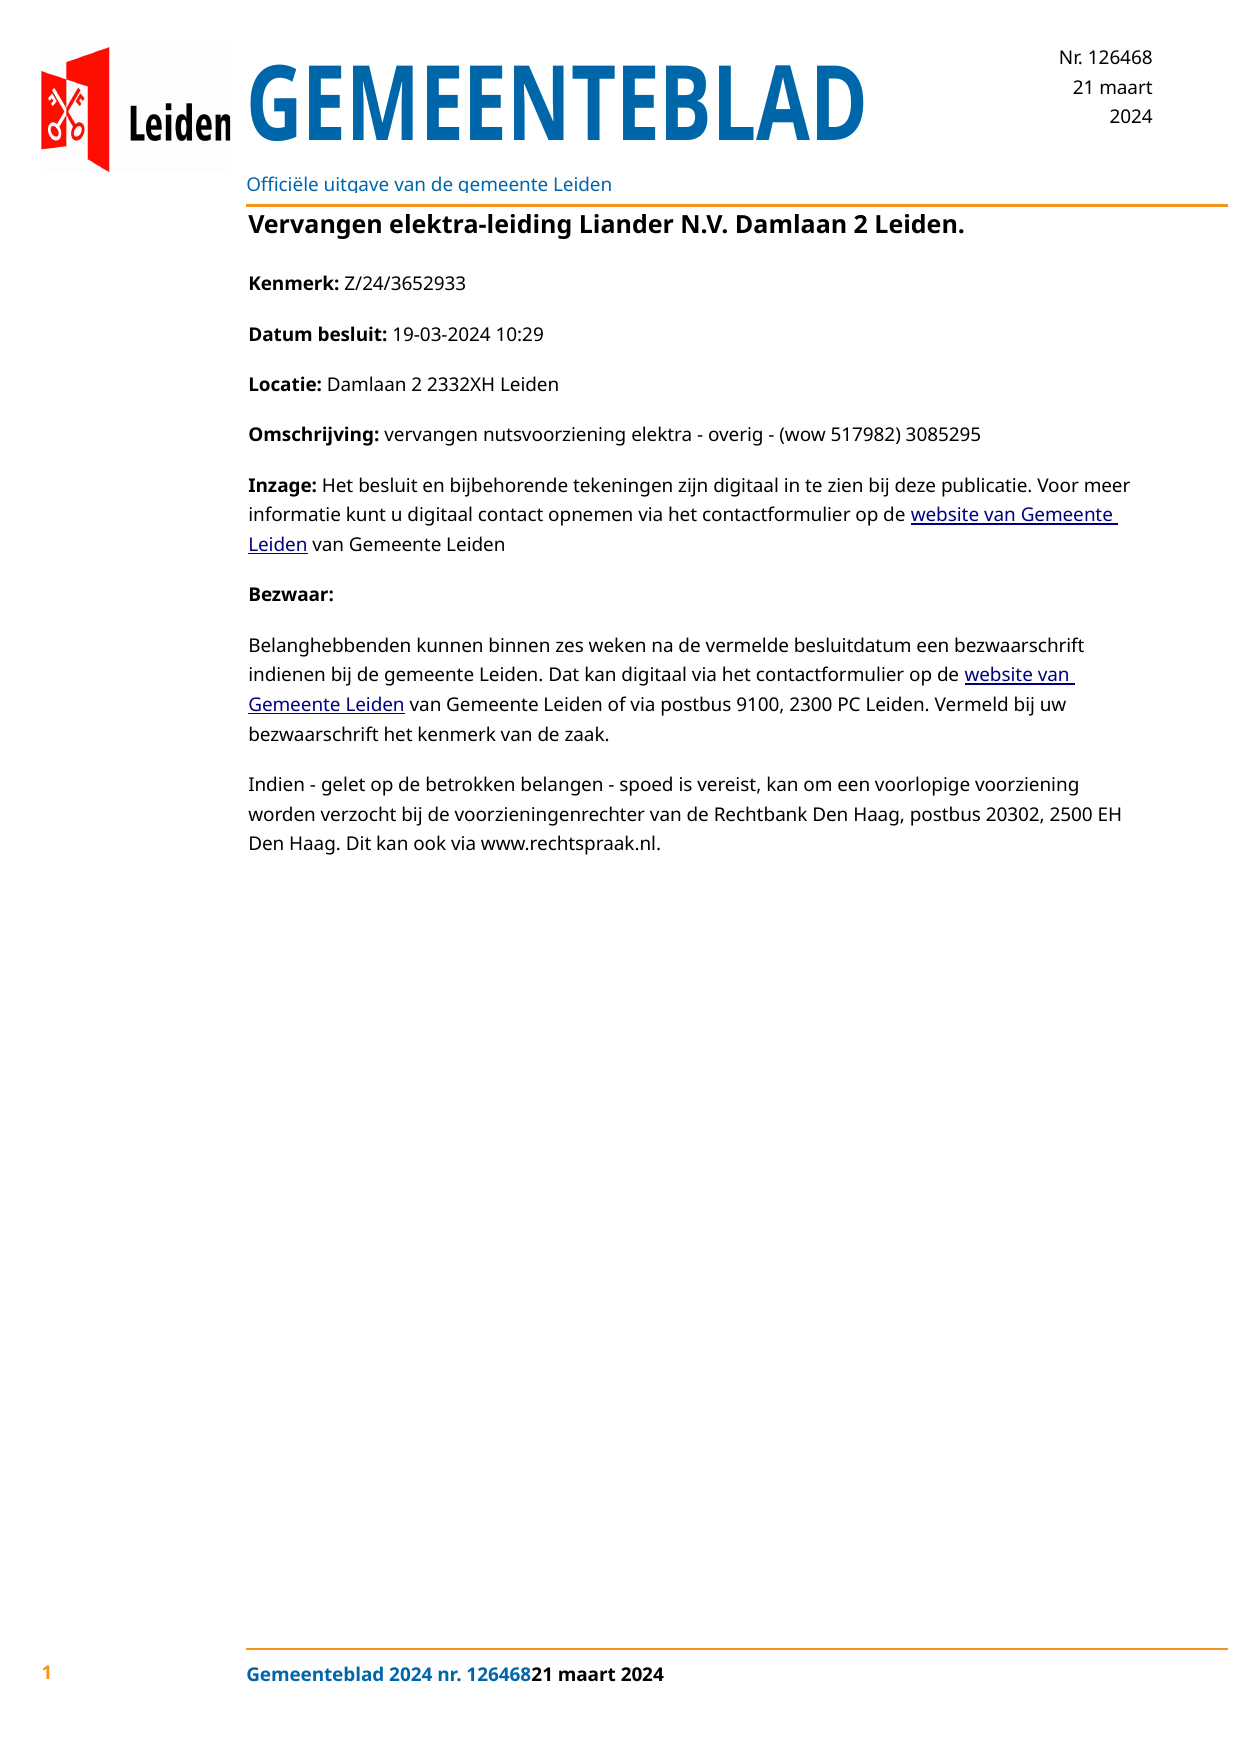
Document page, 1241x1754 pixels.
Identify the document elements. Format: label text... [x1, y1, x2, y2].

text Locatie: Damlaan 2 2332XH Leiden [248, 371, 1152, 397]
picture [41, 47, 231, 172]
text Datum besluit: 19-03-2024 10:29 [248, 321, 1152, 346]
text Kenmerk: Z/24/3652933 [248, 270, 1152, 296]
text Belanghebbenden kunnen binnen zes weken na de vermelde besluitdatum een bezwaarschrift indienen bij de gemeente Leiden. Dat kan digitaal via het contactformulier op de website van Gemeente Leiden van Gemeente Leiden of via postbus 9100, 2300 PC Leiden. Vermeld bij uw bezwaarschrift het kenmerk van de zaak. [248, 632, 1152, 746]
text Bezwaar: [248, 582, 1152, 607]
text Vervangen elektra-leiding Liander N.V. Damlaan 2 Leiden. [248, 207, 1152, 241]
text Omschrijving: vervangen nutsvoorziening elektra - overig - (wow 517982) 3085295 [248, 422, 1152, 447]
text Inzage: Het besluit en bijbehorende tekeningen zijn digitaal in te zien bij deze publicatie. Voor meer informatie kunt u digitaal contact opnemen via het contactformulier op de website van Gemeente Leiden van Gemeente Leiden [248, 472, 1152, 557]
text Indien - gelet op de betrokken belangen - spoed is vereist, kan om een voorlopige voorziening worden verzocht bij de voorzieningenrechter van de Rechtbank Den Haag, postbus 20302, 2500 EH Den Haag. Dit kan ook via www.rechtspraak.nl. [248, 771, 1152, 856]
